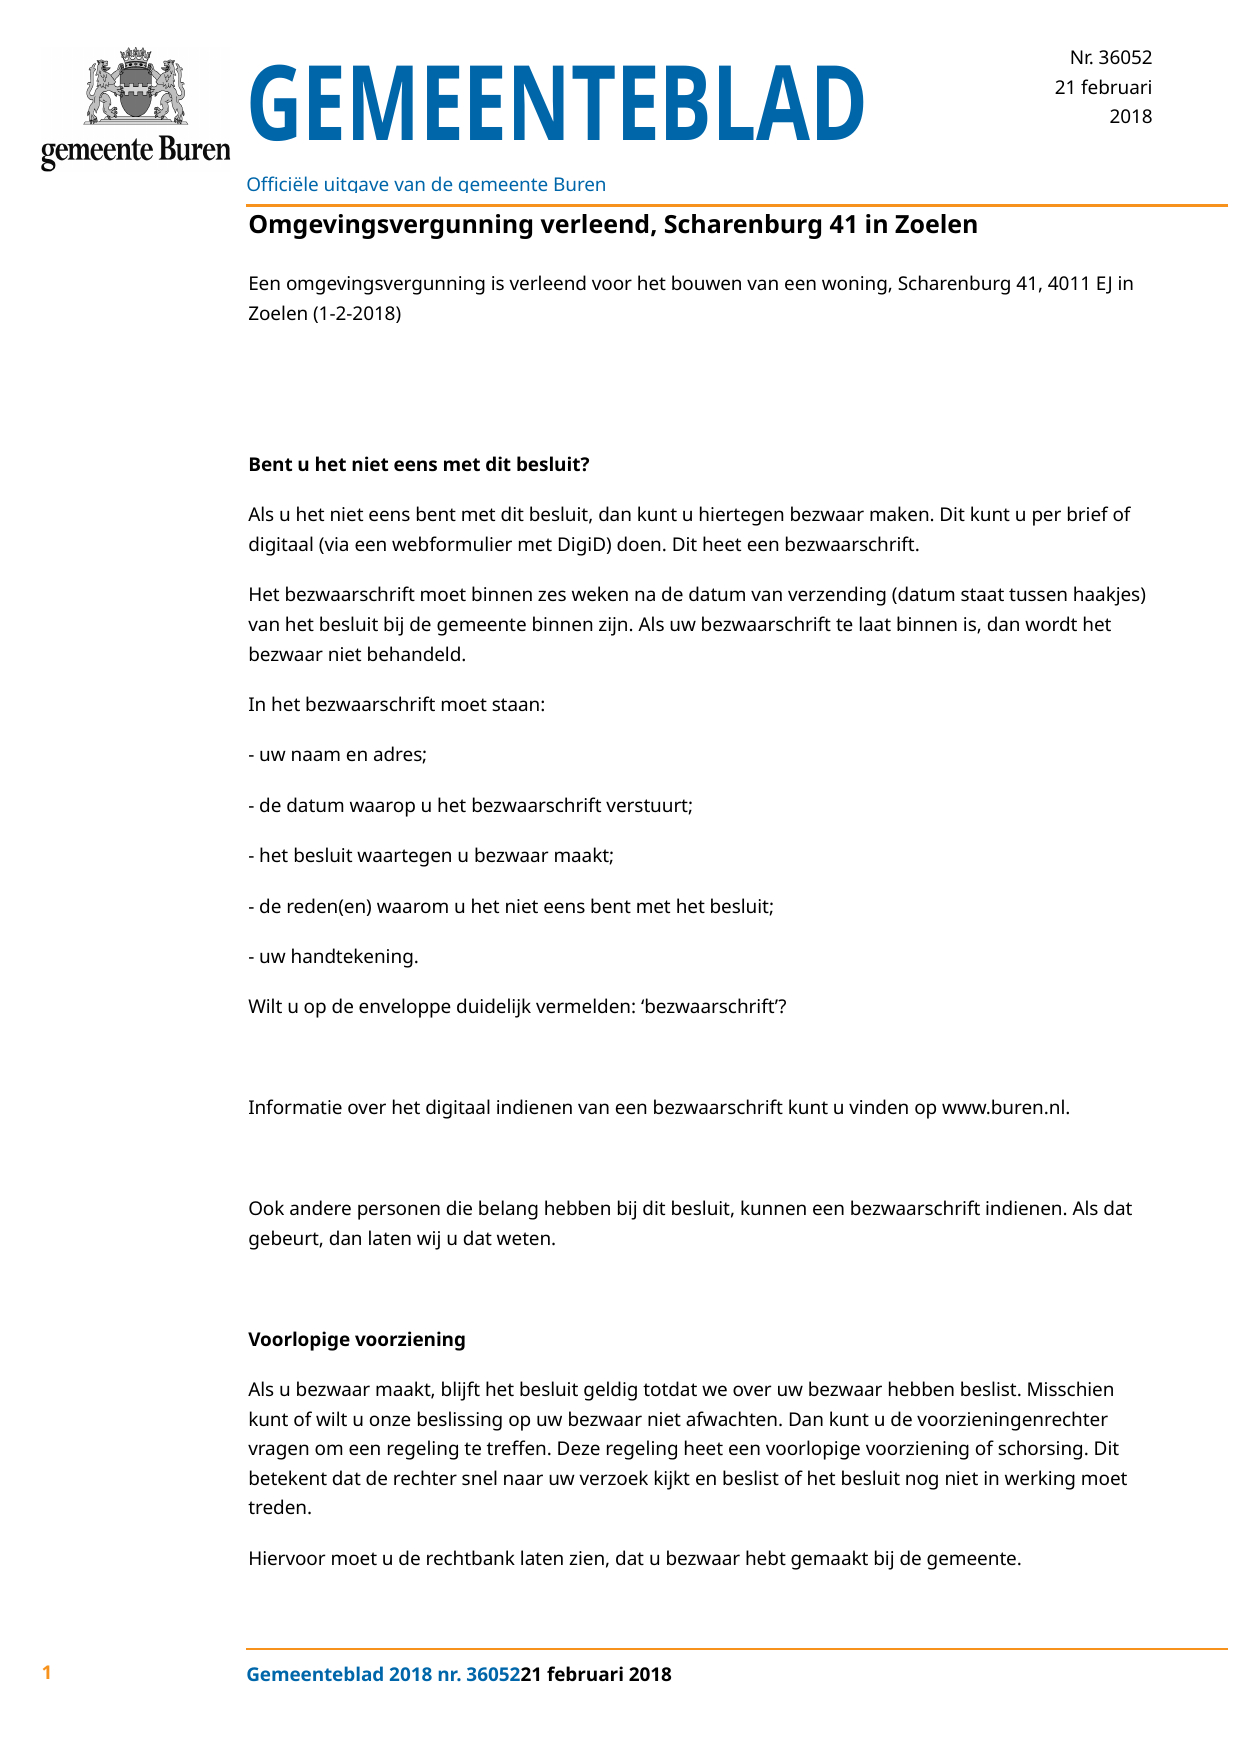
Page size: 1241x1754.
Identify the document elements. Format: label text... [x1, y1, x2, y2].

text - de datum waarop u het bezwaarschrift verstuurt; [248, 792, 1152, 818]
text Als u het niet eens bent met dit besluit, dan kunt u hiertegen bezwaar maken. Dit kunt u per brief of digitaal (via een webformulier met DigiD) doen. Dit heet een bezwaarschrift. [248, 502, 1152, 557]
text Hiervoor moet u de rechtbank laten zien, dat u bezwaar hebt gemaakt bij de gemeente. [248, 1545, 1152, 1571]
text Als u bezwaar maakt, blijft het besluit geldig totdat we over uw bezwaar hebben beslist. Misschien kunt of wilt u onze beslissing op uw bezwaar niet afwachten. Dan kunt u de voorzieningenrechter vragen om een regeling te treffen. Deze regeling heet een voorlopige voorziening of schorsing. Dit betekent dat de rechter snel naar uw verzoek kijkt en beslist of het besluit nog niet in werking moet treden. [248, 1376, 1152, 1520]
text Voorlopige voorziening [248, 1326, 1152, 1351]
text Het bezwaarschrift moet binnen zes weken na de datum van verzending (datum staat tussen haakjes) van het besluit bij de gemeente binnen zijn. Als uw bezwaarschrift te laat binnen is, dan wordt het bezwaar niet behandeld. [248, 582, 1152, 666]
text - uw naam en adres; [248, 742, 1152, 767]
text In het bezwaarschrift moet staan: [248, 691, 1152, 717]
text - de reden(en) waarom u het niet eens bent met het besluit; [248, 893, 1152, 918]
text Wilt u op de enveloppe duidelijk vermelden: ‘bezwaarschrift’? [248, 994, 1152, 1019]
text Informatie over het digitaal indienen van een bezwaarschrift kunt u vinden op www.buren.nl. [248, 1094, 1152, 1120]
text Ook andere personen die belang hebben bij dit besluit, kunnen een bezwaarschrift indienen. Als dat gebeurt, dan laten wij u dat weten. [248, 1195, 1152, 1251]
text Bent u het niet eens met dit besluit? [248, 451, 1152, 477]
text - het besluit waartegen u bezwaar maakt; [248, 842, 1152, 868]
picture [41, 47, 231, 172]
text Omgevingsvergunning verleend, Scharenburg 41 in Zoelen [248, 207, 1152, 241]
text - uw handtekening. [248, 943, 1152, 969]
text Een omgevingsvergunning is verleend voor het bouwen van een woning, Scharenburg 41, 4011 EJ in Zoelen (1-2-2018) [248, 270, 1152, 326]
